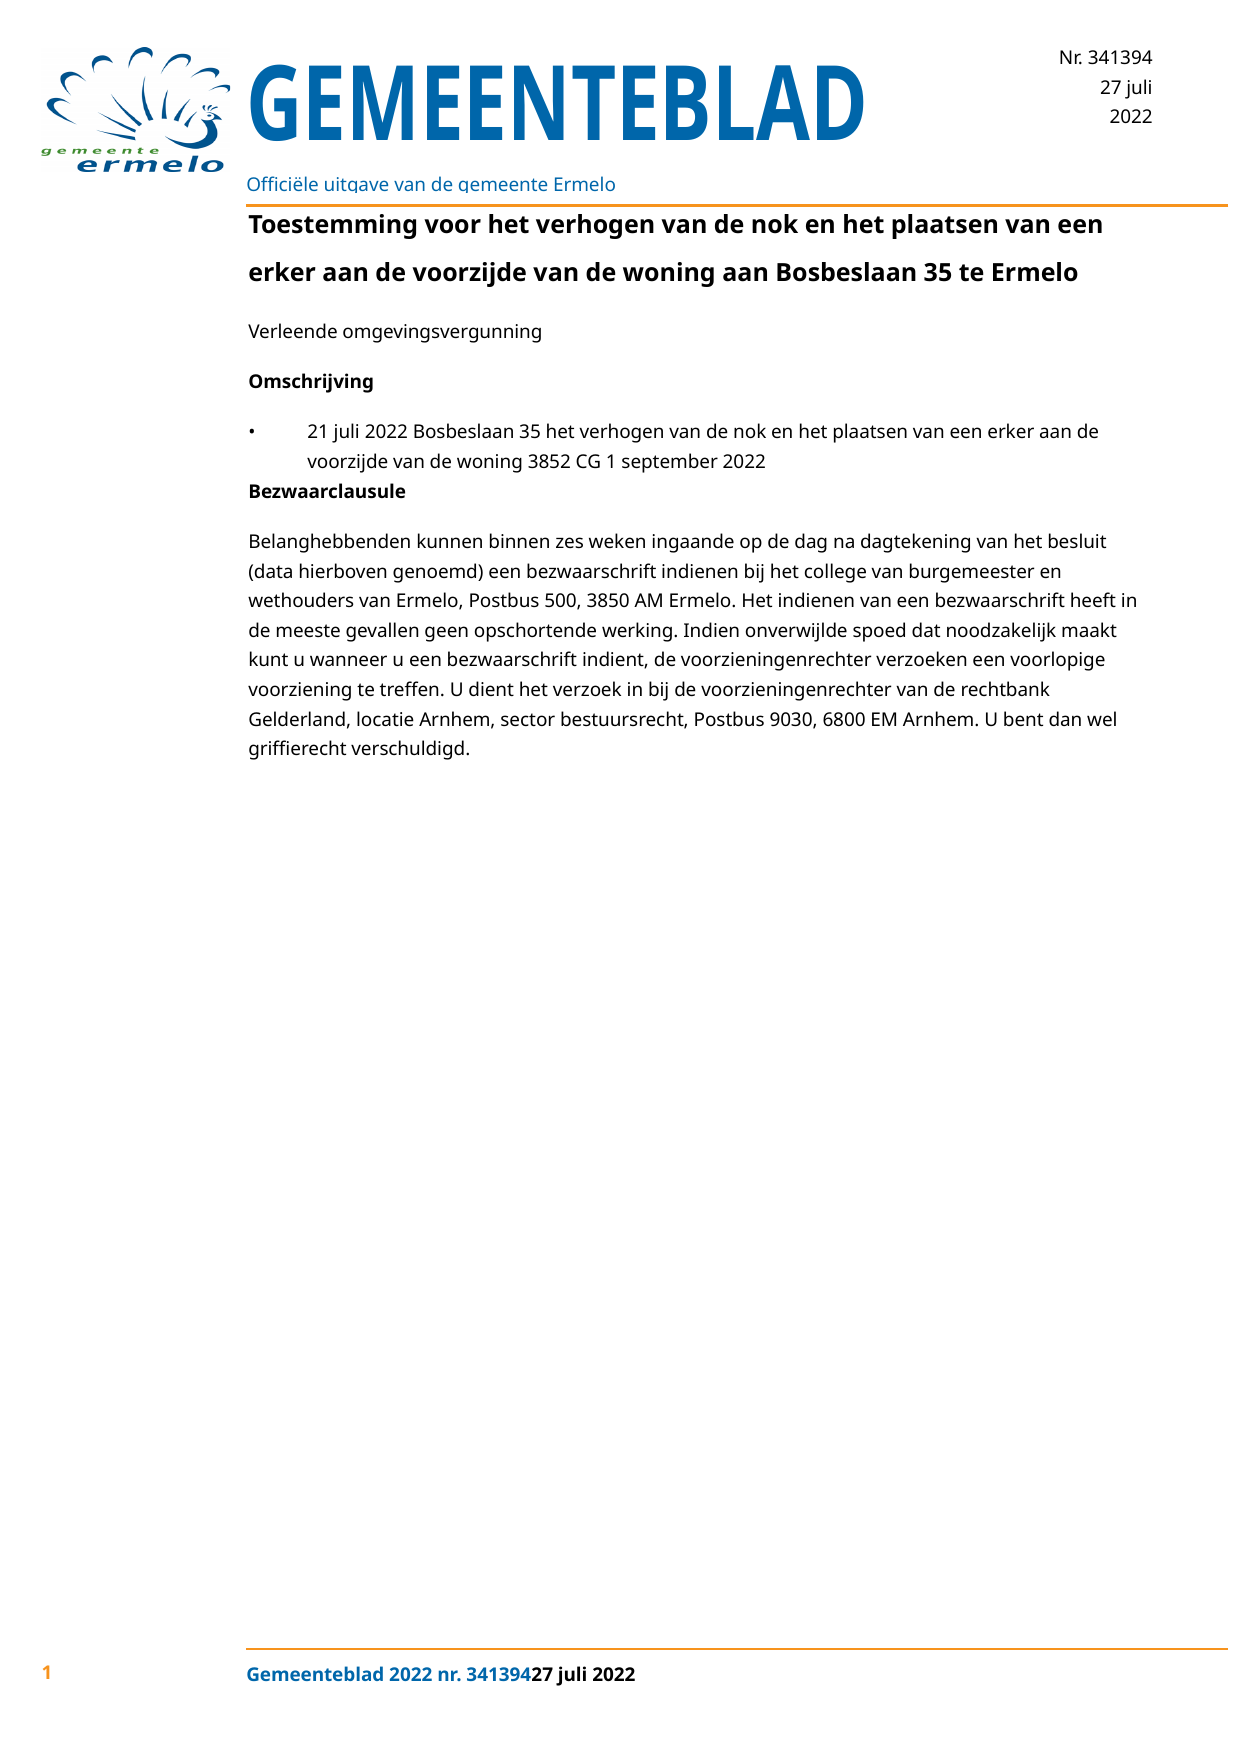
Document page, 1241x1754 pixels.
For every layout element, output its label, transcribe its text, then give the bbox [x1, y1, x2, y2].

picture [41, 47, 231, 172]
text Omschrijving [248, 368, 1152, 394]
text Belanghebbenden kunnen binnen zes weken ingaande op de dag na dagtekening van het besluit (data hierboven genoemd) een bezwaarschrift indienen bij het college van burgemeester en wethouders van Ermelo, Postbus 500, 3850 AM Ermelo. Het indienen van een bezwaarschrift heeft in de meeste gevallen geen opschortende werking. Indien onverwijlde spoed dat noodzakelijk maakt kunt u wanneer u een bezwaarschrift indient, de voorzieningenrechter verzoeken een voorlopige voorziening te treffen. U dient het verzoek in bij de voorzieningenrechter van de rechtbank Gelderland, locatie Arnhem, sector bestuursrecht, Postbus 9030, 6800 EM Arnhem. U bent dan wel griffierecht verschuldigd. [248, 528, 1152, 761]
list 21 juli 2022 Bosbeslaan 35 het verhogen van de nok en het plaatsen van een erker aan de voorzijde van de woning 3852 CG 1 september 2022 [248, 419, 1152, 474]
text Bezwaarclausule [248, 478, 1152, 504]
text Toestemming voor het verhogen van de nok en het plaatsen van een erker aan de voorzijde van de woning aan Bosbeslaan 35 te Ermelo [248, 207, 1152, 288]
text Verleende omgevingsvergunning [248, 318, 1152, 344]
